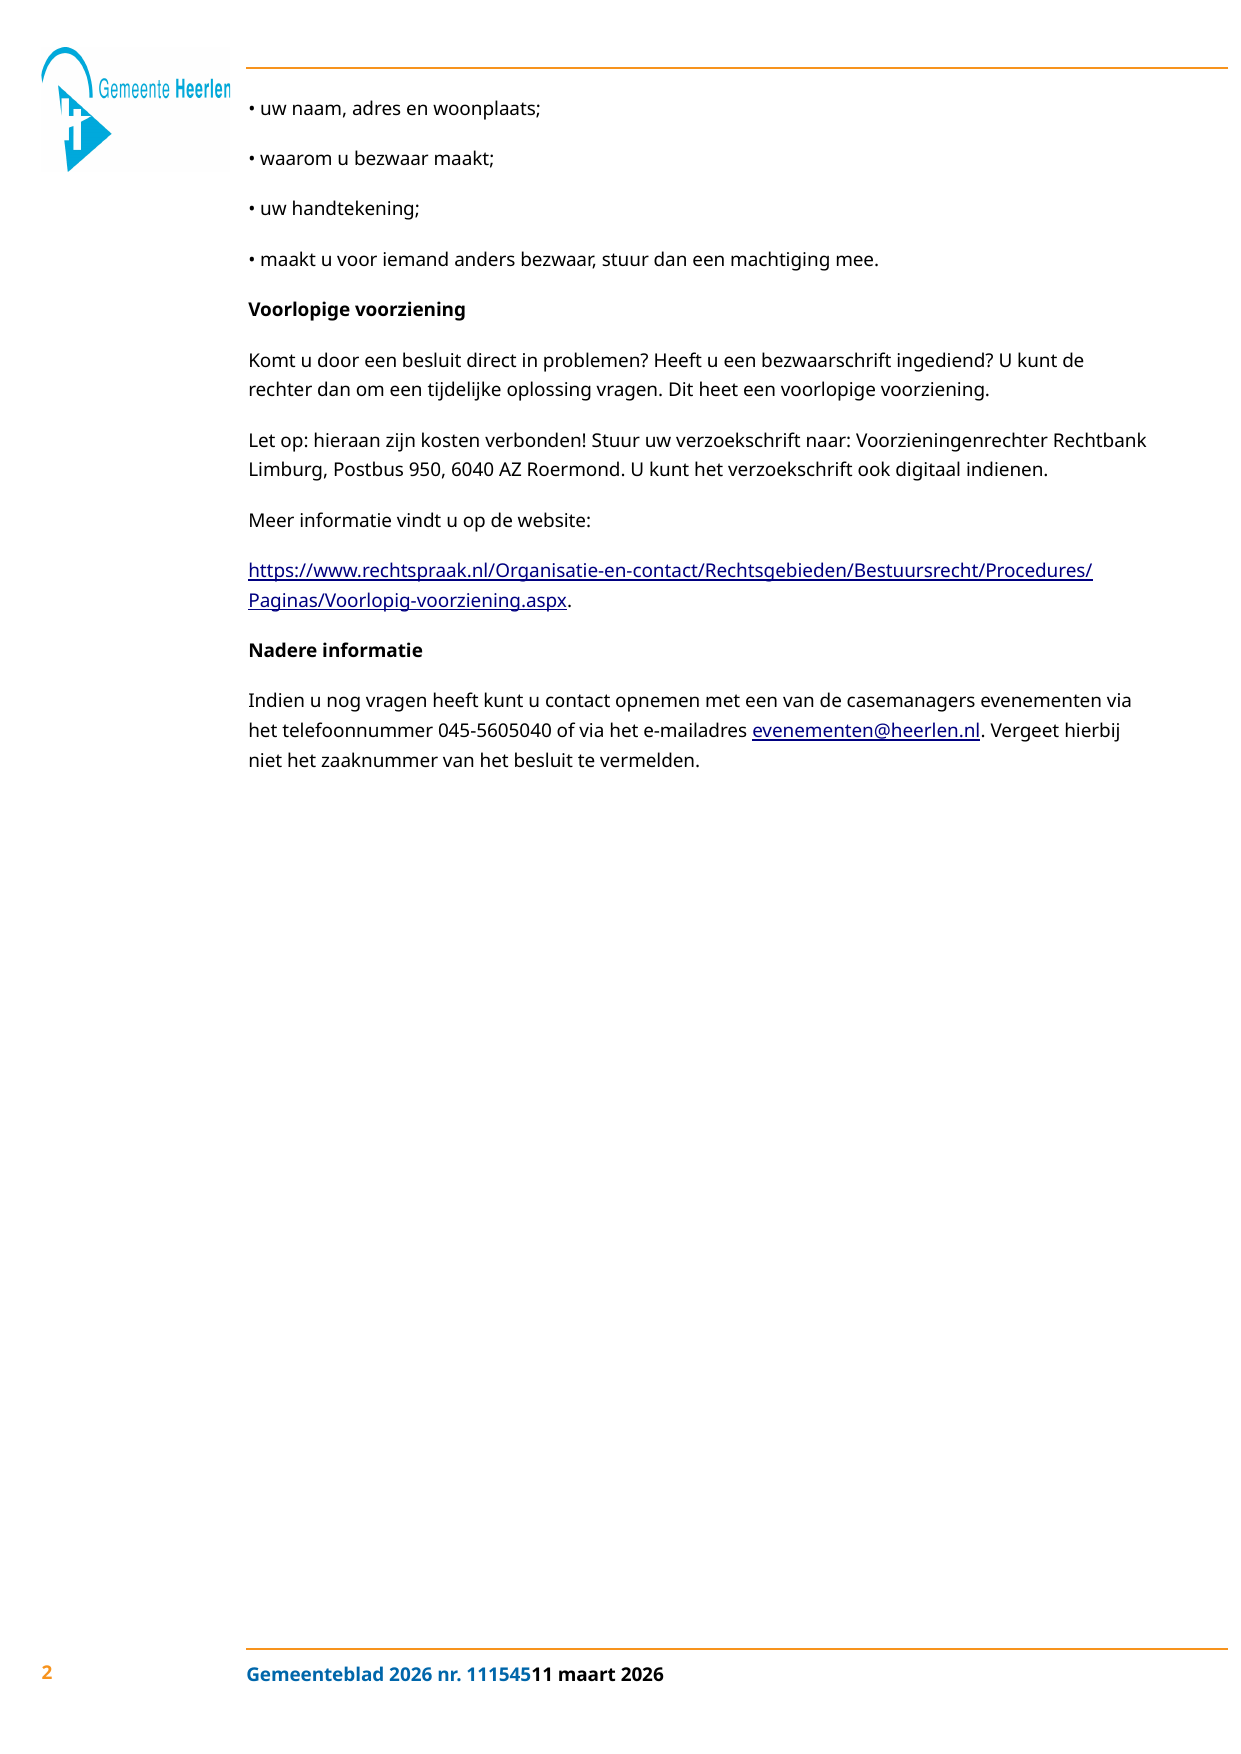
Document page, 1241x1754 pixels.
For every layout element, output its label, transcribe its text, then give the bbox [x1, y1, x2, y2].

picture [41, 47, 231, 172]
text Indien u nog vragen heeft kunt u contact opnemen met een van de casemanagers evenementen via het telefoonnummer 045-5605040 of via het e-mailadres evenementen@heerlen.nl. Vergeet hierbij niet het zaaknummer van het besluit te vermelden. [248, 688, 1152, 773]
text • uw handtekening; [248, 196, 1152, 221]
text Meer informatie vindt u op de website: [248, 507, 1152, 533]
picture [41, 47, 59, 70]
text https://www.rechtspraak.nl/Organisatie-en-contact/Rechtsgebieden/Bestuursrecht/Procedures/Paginas/Voorlopig-voorziening.aspx. [248, 557, 1152, 613]
text Komt u door een besluit direct in problemen? Heeft u een bezwaarschrift ingediend? U kunt de rechter dan om een tijdelijke oplossing vragen. Dit heet een voorlopige voorziening. [248, 347, 1152, 402]
text Let op: hieraan zijn kosten verbonden! Stuur uw verzoekschrift naar: Voorzieningenrechter Rechtbank Limburg, Postbus 950, 6040 AZ Roermond. U kunt het verzoekschrift ook digitaal indienen. [248, 427, 1152, 482]
text Voorlopige voorziening [248, 296, 1152, 322]
text • uw naam, adres en woonplaats; [248, 95, 1152, 121]
text Nadere informatie [248, 637, 1152, 663]
text • waarom u bezwaar maakt; [248, 145, 1152, 171]
text • maakt u voor iemand anders bezwaar, stuur dan een machtiging mee. [248, 246, 1152, 272]
